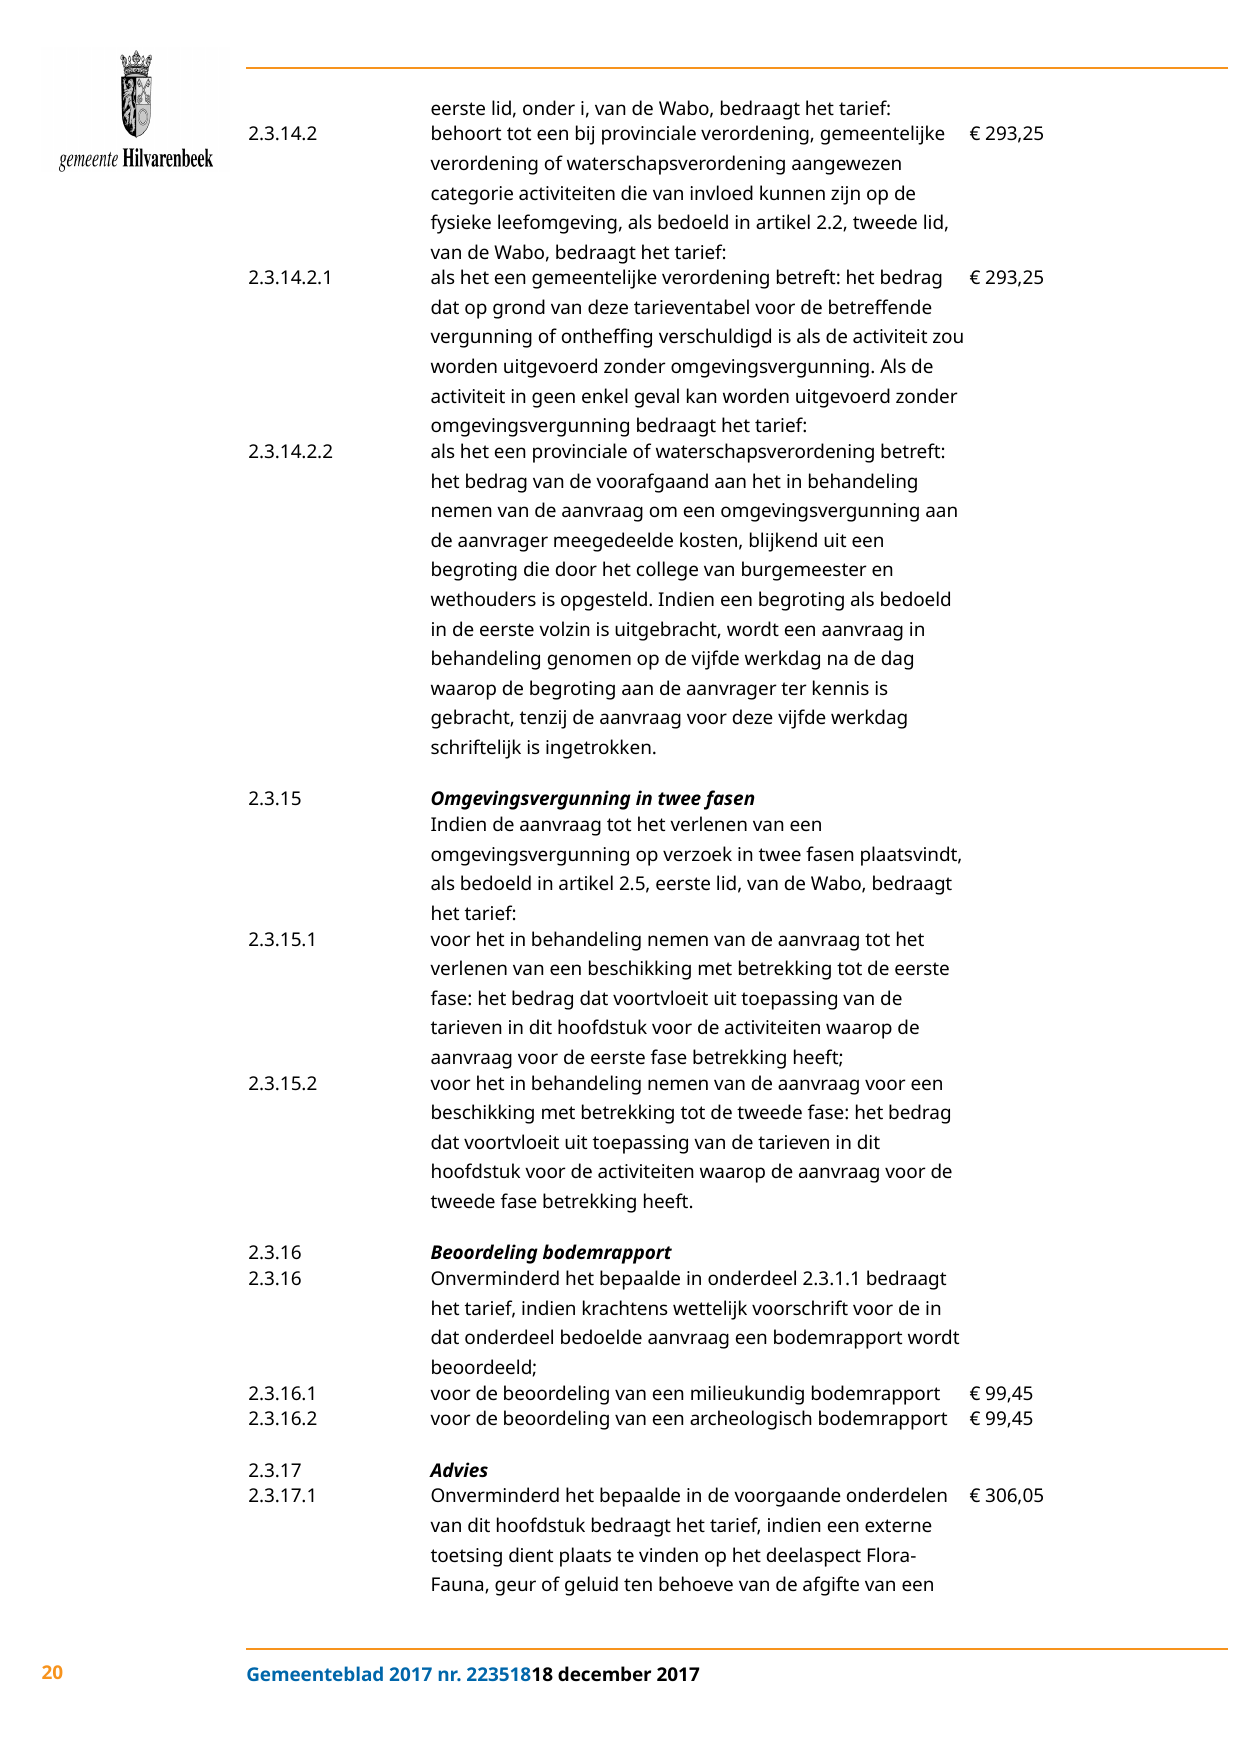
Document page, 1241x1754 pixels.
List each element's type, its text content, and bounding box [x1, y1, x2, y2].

table_cell 2.3.17 [248, 1457, 430, 1483]
table_cell voor het in behandeling nemen van de aanvraag tot het verlenen van een beschikking met betrekking tot de eerste fase: het bedrag dat voortvloeit uit toepassing van de tarieven in dit hoofdstuk voor de activiteiten waarop de aanvraag voor de eerste fase betrekking heeft; [430, 926, 969, 1070]
table_cell voor de beoordeling van een milieukundig bodemrapport [430, 1380, 969, 1406]
table_cell 2.3.16 [248, 1240, 430, 1265]
table_cell 2.3.14.2.2 [248, 438, 430, 760]
table_cell 2.3.15.2 [248, 1070, 430, 1214]
table_cell € 306,05 [969, 1483, 1152, 1597]
table_cell 2.3.16 [248, 1265, 430, 1380]
table_cell 2.3.16.2 [248, 1406, 430, 1431]
table_cell [430, 1431, 969, 1457]
table_cell [248, 95, 430, 121]
table_cell € 99,45 [969, 1380, 1152, 1406]
table_cell Omgevingsvergunning in twee fasen [430, 786, 969, 811]
table_cell [969, 1457, 1152, 1483]
table_cell € 99,45 [969, 1406, 1152, 1431]
table_cell [969, 786, 1152, 811]
table_cell € 293,25 [969, 265, 1152, 438]
table_cell [430, 760, 969, 786]
table_cell voor het in behandeling nemen van de aanvraag voor een beschikking met betrekking tot de tweede fase: het bedrag dat voortvloeit uit toepassing van de tarieven in dit hoofdstuk voor de activiteiten waarop de aanvraag voor de tweede fase betrekking heeft. [430, 1070, 969, 1214]
table_cell eerste lid, onder i, van de Wabo, bedraagt het tarief: [430, 95, 969, 121]
table_cell Advies [430, 1457, 969, 1483]
table_cell [248, 760, 430, 786]
table_cell [969, 95, 1152, 121]
table_cell [969, 438, 1152, 760]
table_cell behoort tot een bij provinciale verordening, gemeentelijke verordening of waterschapsverordening aangewezen categorie activiteiten die van invloed kunnen zijn op de fysieke leefomgeving, als bedoeld in artikel 2.2, tweede lid, van de Wabo, bedraagt het tarief: [430, 121, 969, 264]
table_cell [248, 1431, 430, 1457]
table_cell [248, 811, 430, 926]
table_cell [969, 1431, 1152, 1457]
table_cell [969, 926, 1152, 1070]
table_cell als het een provinciale of waterschapsverordening betreft: het bedrag van de voorafgaand aan het in behandeling nemen van de aanvraag om een omgevingsvergunning aan de aanvrager meegedeelde kosten, blijkend uit een begroting die door het college van burgemeester en wethouders is opgesteld. Indien een begroting als bedoeld in de eerste volzin is uitgebracht, wordt een aanvraag in behandeling genomen op de vijfde werkdag na de dag waarop de begroting aan de aanvrager ter kennis is gebracht, tenzij de aanvraag voor deze vijfde werkdag schriftelijk is ingetrokken. [430, 438, 969, 760]
table_cell Beoordeling bodemrapport [430, 1240, 969, 1265]
picture [41, 47, 231, 172]
table_cell [969, 811, 1152, 926]
table_cell [248, 1214, 430, 1239]
table_cell [430, 1214, 969, 1239]
table_cell [969, 1214, 1152, 1239]
table_cell € 293,25 [969, 121, 1152, 264]
table_cell 2.3.17.1 [248, 1483, 430, 1597]
table_cell [969, 760, 1152, 786]
table_cell 2.3.15.1 [248, 926, 430, 1070]
table_cell 2.3.14.2 [248, 121, 430, 264]
table_cell Indien de aanvraag tot het verlenen van een omgevingsvergunning op verzoek in twee fasen plaatsvindt, als bedoeld in artikel 2.5, eerste lid, van de Wabo, bedraagt het tarief: [430, 811, 969, 926]
table_cell Onverminderd het bepaalde in de voorgaande onderdelen van dit hoofdstuk bedraagt het tarief, indien een externe toetsing dient plaats te vinden op het deelaspect Flora-Fauna, geur of geluid ten behoeve van de afgifte van een [430, 1483, 969, 1597]
table_cell Onverminderd het bepaalde in onderdeel 2.3.1.1 bedraagt het tarief, indien krachtens wettelijk voorschrift voor de in dat onderdeel bedoelde aanvraag een bodemrapport wordt beoordeeld; [430, 1265, 969, 1380]
table_cell 2.3.14.2.1 [248, 265, 430, 438]
table_cell [969, 1265, 1152, 1380]
table_cell 2.3.15 [248, 786, 430, 811]
table_cell 2.3.16.1 [248, 1380, 430, 1406]
table_cell [969, 1240, 1152, 1265]
table_cell [969, 1070, 1152, 1214]
table_cell als het een gemeentelijke verordening betreft: het bedrag dat op grond van deze tarieventabel voor de betreffende vergunning of ontheffing verschuldigd is als de activiteit zou worden uitgevoerd zonder omgevingsvergunning. Als de activiteit in geen enkel geval kan worden uitgevoerd zonder omgevingsvergunning bedraagt het tarief: [430, 265, 969, 438]
table_cell voor de beoordeling van een archeologisch bodemrapport [430, 1406, 969, 1431]
